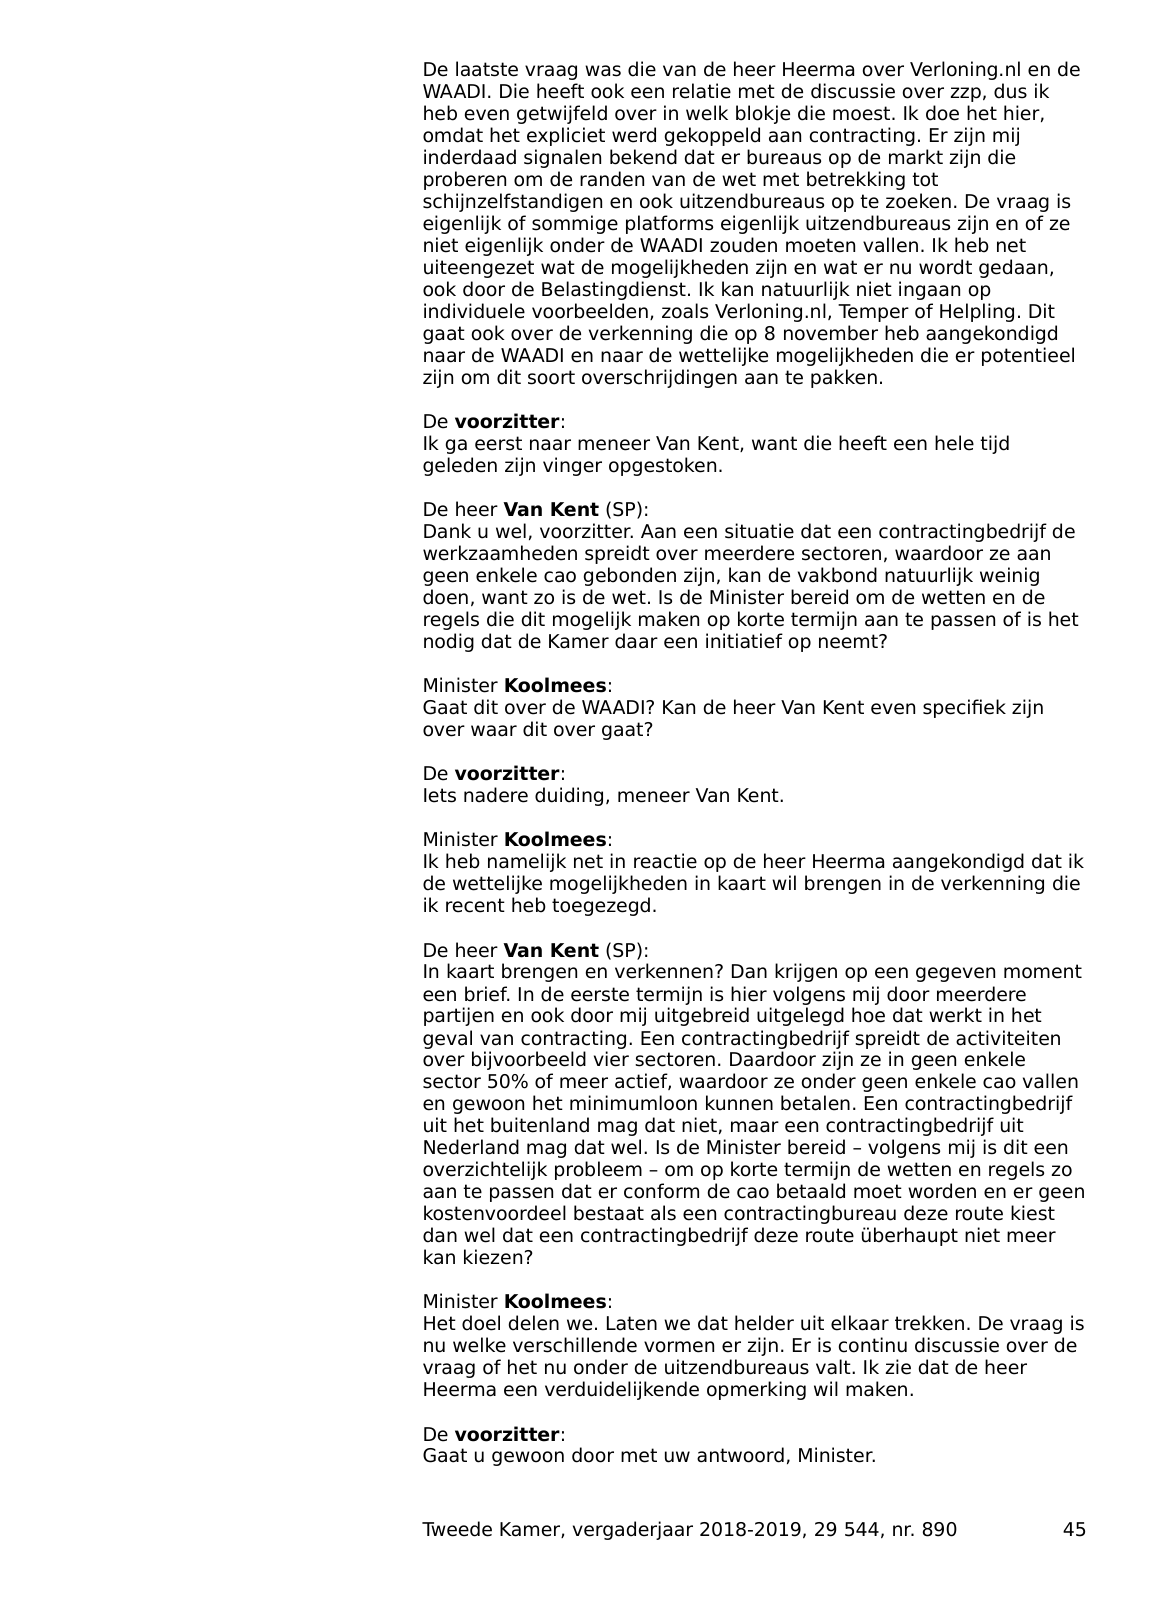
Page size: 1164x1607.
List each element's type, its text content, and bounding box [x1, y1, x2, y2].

text De heer Van Kent (SP): [422, 939, 1087, 961]
text De voorzitter: [422, 411, 1087, 433]
text Ik heb namelijk net in reactie op de heer Heerma aangekondigd dat ik de wettelijke mogelijkheden in kaart wil brengen in de verkenning die ik recent heb toegezegd. [422, 851, 1087, 917]
text Gaat u gewoon door met uw antwoord, Minister. [422, 1445, 1087, 1467]
text Ik ga eerst naar meneer Van Kent, want die heeft een hele tijd geleden zijn vinger opgestoken. [422, 433, 1087, 477]
text De laatste vraag was die van de heer Heerma over Verloning.nl en de WAADI. Die heeft ook een relatie met de discussie over zzp, dus ik heb even getwijfeld over in welk blokje die moest. Ik doe het hier, omdat het expliciet werd gekoppeld aan contracting. Er zijn mij inderdaad signalen bekend dat er bureaus op de markt zijn die proberen om de randen van de wet met betrekking tot schijnzelfstandigen en ook uitzendbureaus op te zoeken. De vraag is eigenlijk of sommige platforms eigenlijk uitzendbureaus zijn en of ze niet eigenlijk onder de WAADI zouden moeten vallen. Ik heb net uiteengezet wat de mogelijkheden zijn en wat er nu wordt gedaan, ook door de Belastingdienst. Ik kan natuurlijk niet ingaan op individuele voorbeelden, zoals Verloning.nl, Temper of Helpling. Dit gaat ook over de verkenning die op 8 november heb aangekondigd naar de WAADI en naar de wettelijke mogelijkheden die er potentieel zijn om dit soort overschrijdingen aan te pakken. [422, 59, 1087, 389]
text Minister Koolmees: [422, 675, 1087, 697]
text De heer Van Kent (SP): [422, 499, 1087, 521]
text Minister Koolmees: [422, 829, 1087, 851]
text In kaart brengen en verkennen? Dan krijgen op een gegeven moment een brief. In de eerste termijn is hier volgens mij door meerdere partijen en ook door mij uitgebreid uitgelegd hoe dat werkt in het geval van contracting. Een contractingbedrijf spreidt de activiteiten over bijvoorbeeld vier sectoren. Daardoor zijn ze in geen enkele sector 50% of meer actief, waardoor ze onder geen enkele cao vallen en gewoon het minimumloon kunnen betalen. Een contractingbedrijf uit het buitenland mag dat niet, maar een contractingbedrijf uit Nederland mag dat wel. Is de Minister bereid – volgens mij is dit een overzichtelijk probleem – om op korte termijn de wetten en regels zo aan te passen dat er conform de cao betaald moet worden en er geen kostenvoordeel bestaat als een contractingbureau deze route kiest dan wel dat een contractingbedrijf deze route überhaupt niet meer kan kiezen? [422, 961, 1087, 1269]
text Iets nadere duiding, meneer Van Kent. [422, 785, 1087, 807]
text Gaat dit over de WAADI? Kan de heer Van Kent even specifiek zijn over waar dit over gaat? [422, 697, 1087, 741]
text De voorzitter: [422, 763, 1087, 785]
text Dank u wel, voorzitter. Aan een situatie dat een contractingbedrijf de werkzaamheden spreidt over meerdere sectoren, waardoor ze aan geen enkele cao gebonden zijn, kan de vakbond natuurlijk weinig doen, want zo is de wet. Is de Minister bereid om de wetten en de regels die dit mogelijk maken op korte termijn aan te passen of is het nodig dat de Kamer daar een initiatief op neemt? [422, 521, 1087, 653]
text Minister Koolmees: [422, 1291, 1087, 1313]
text De voorzitter: [422, 1423, 1087, 1445]
text Het doel delen we. Laten we dat helder uit elkaar trekken. De vraag is nu welke verschillende vormen er zijn. Er is continu discussie over de vraag of het nu onder de uitzendbureaus valt. Ik zie dat de heer Heerma een verduidelijkende opmerking wil maken. [422, 1313, 1087, 1401]
